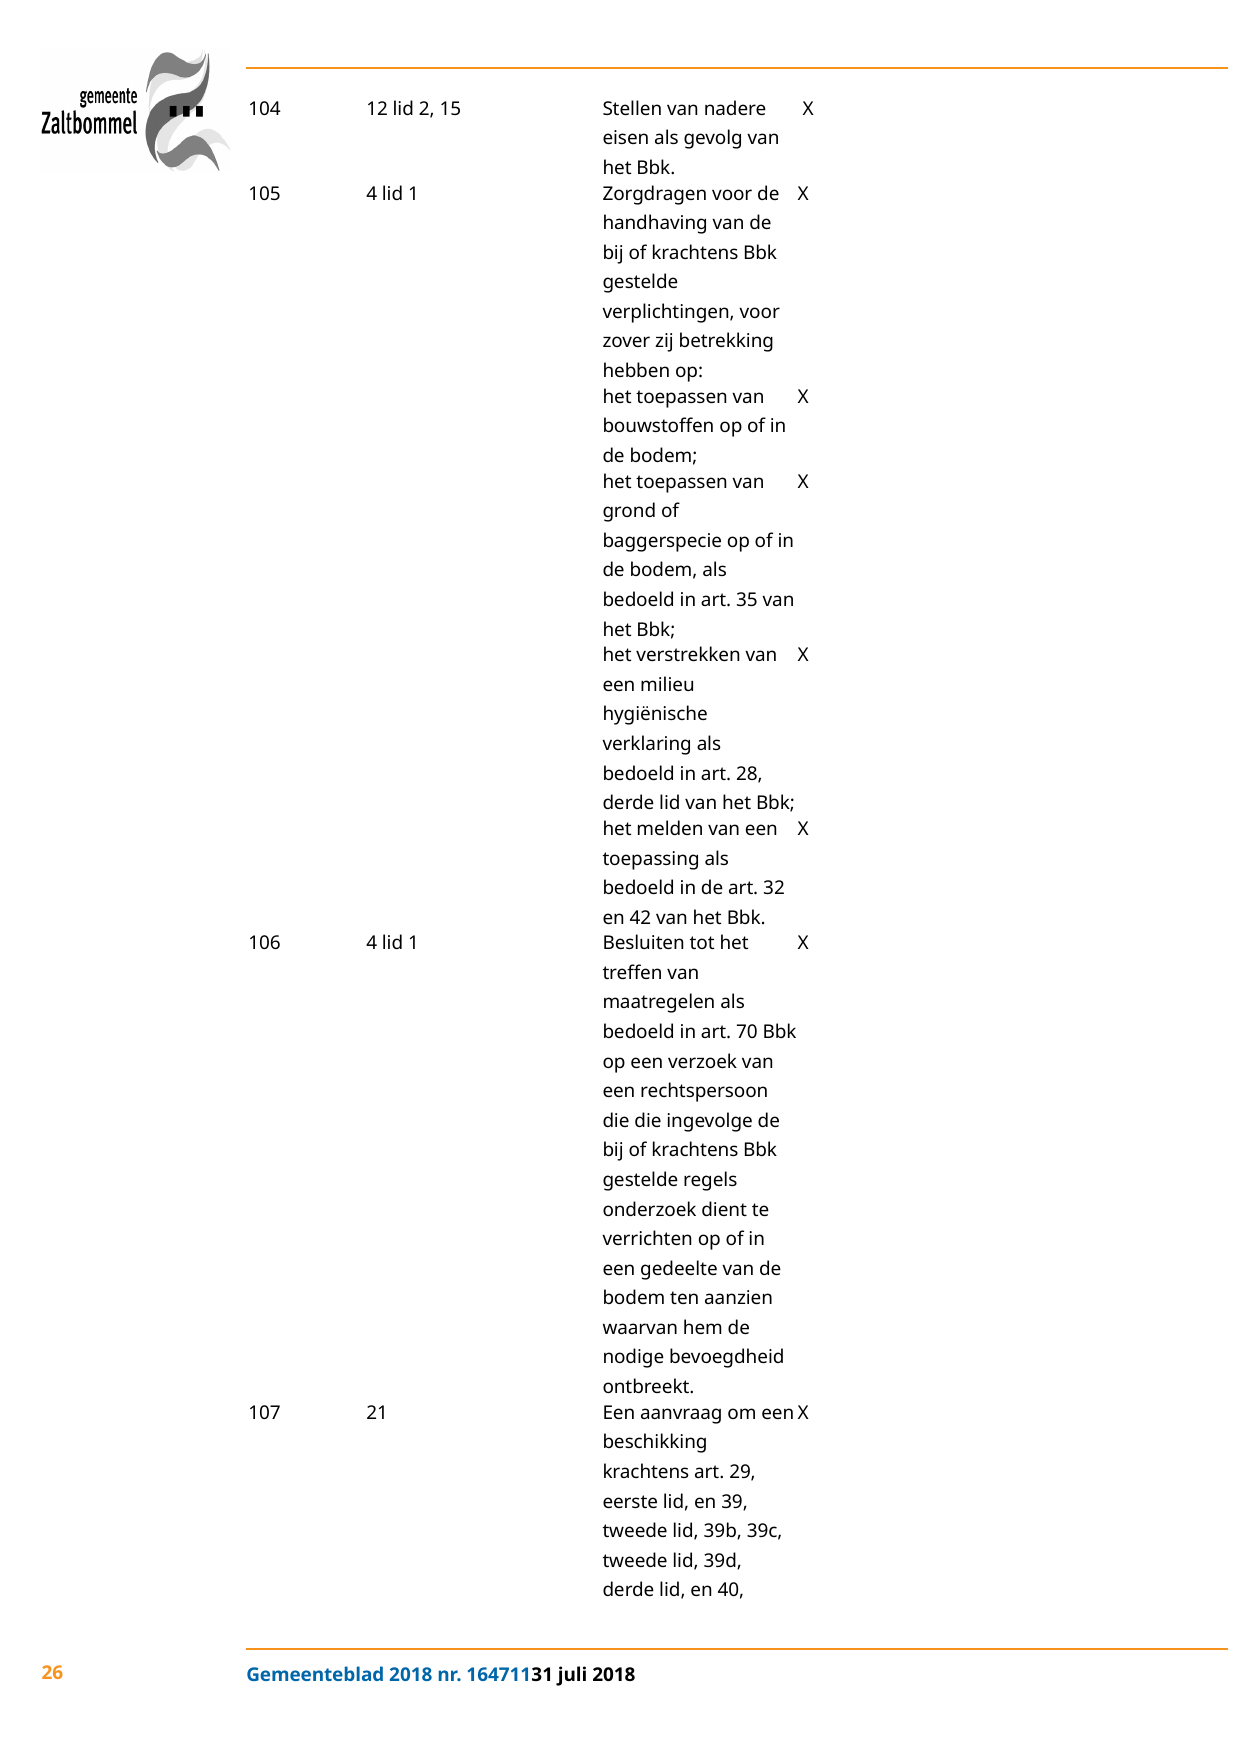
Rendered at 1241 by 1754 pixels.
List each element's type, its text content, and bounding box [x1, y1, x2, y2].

table_cell 104 [248, 95, 366, 180]
table_cell [248, 641, 366, 815]
table_cell 105 [248, 180, 366, 383]
table_cell het toepassen van grond of baggerspecie op of in de bodem, als bedoeld in art. 35 van het Bbk; [602, 468, 797, 641]
table_cell [915, 468, 1033, 641]
table_cell [366, 641, 602, 815]
table_cell [1034, 95, 1152, 180]
table_cell X [797, 815, 915, 929]
table_cell [915, 95, 1033, 180]
table_cell [366, 468, 602, 641]
table_cell [1034, 815, 1152, 929]
table_cell [1034, 180, 1152, 383]
table_cell Zorgdragen voor de handhaving van de bij of krachtens Bbk gestelde verplichtingen, voor zover zij betrekking hebben op: [602, 180, 797, 383]
table_cell [915, 815, 1033, 929]
table_cell Stellen van nadere eisen als gevolg van het Bbk. [602, 95, 797, 180]
table_cell [915, 641, 1033, 815]
table_cell Een aanvraag om een beschikking krachtens art. 29, eerste lid, en 39, tweede lid, 39b, 39c, tweede lid, 39d, derde lid, en 40, [602, 1399, 797, 1602]
table_cell het verstrekken van een milieu hygiënische verklaring als bedoeld in art. 28, derde lid van het Bbk; [602, 641, 797, 815]
table_cell [366, 383, 602, 468]
table_cell [366, 815, 602, 929]
table_cell X [797, 641, 915, 815]
table_cell [1034, 930, 1152, 1399]
table_cell 21 [366, 1399, 602, 1602]
table_cell [248, 815, 366, 929]
table_cell Besluiten tot het treffen van maatregelen als bedoeld in art. 70 Bbk op een verzoek van een rechtspersoon die die ingevolge de bij of krachtens Bbk gestelde regels onderzoek dient te verrichten op of in een gedeelte van de bodem ten aanzien waarvan hem de nodige bevoegdheid ontbreekt. [602, 930, 797, 1399]
table_cell [1034, 383, 1152, 468]
table_cell 12 lid 2, 15 [366, 95, 602, 180]
table_cell [915, 180, 1033, 383]
table_cell [1034, 468, 1152, 641]
table_cell X [797, 1399, 915, 1602]
table_cell [915, 1399, 1033, 1602]
table_cell [248, 383, 366, 468]
table_cell 4 lid 1 [366, 180, 602, 383]
table_cell X [797, 383, 915, 468]
table_cell [1034, 1399, 1152, 1602]
table_cell [248, 468, 366, 641]
table_cell het toepassen van bouwstoffen op of in de bodem; [602, 383, 797, 468]
table_cell X [797, 180, 915, 383]
table_cell het melden van een toepassing als bedoeld in de art. 32 en 42 van het Bbk. [602, 815, 797, 929]
table_cell X [797, 930, 915, 1399]
table_cell [915, 383, 1033, 468]
table_cell X [797, 95, 915, 180]
table_cell 4 lid 1 [366, 930, 602, 1399]
table_cell [1034, 641, 1152, 815]
table_cell 107 [248, 1399, 366, 1602]
picture [41, 47, 231, 172]
table_cell X [797, 468, 915, 641]
table_cell [915, 930, 1033, 1399]
table_cell 106 [248, 930, 366, 1399]
